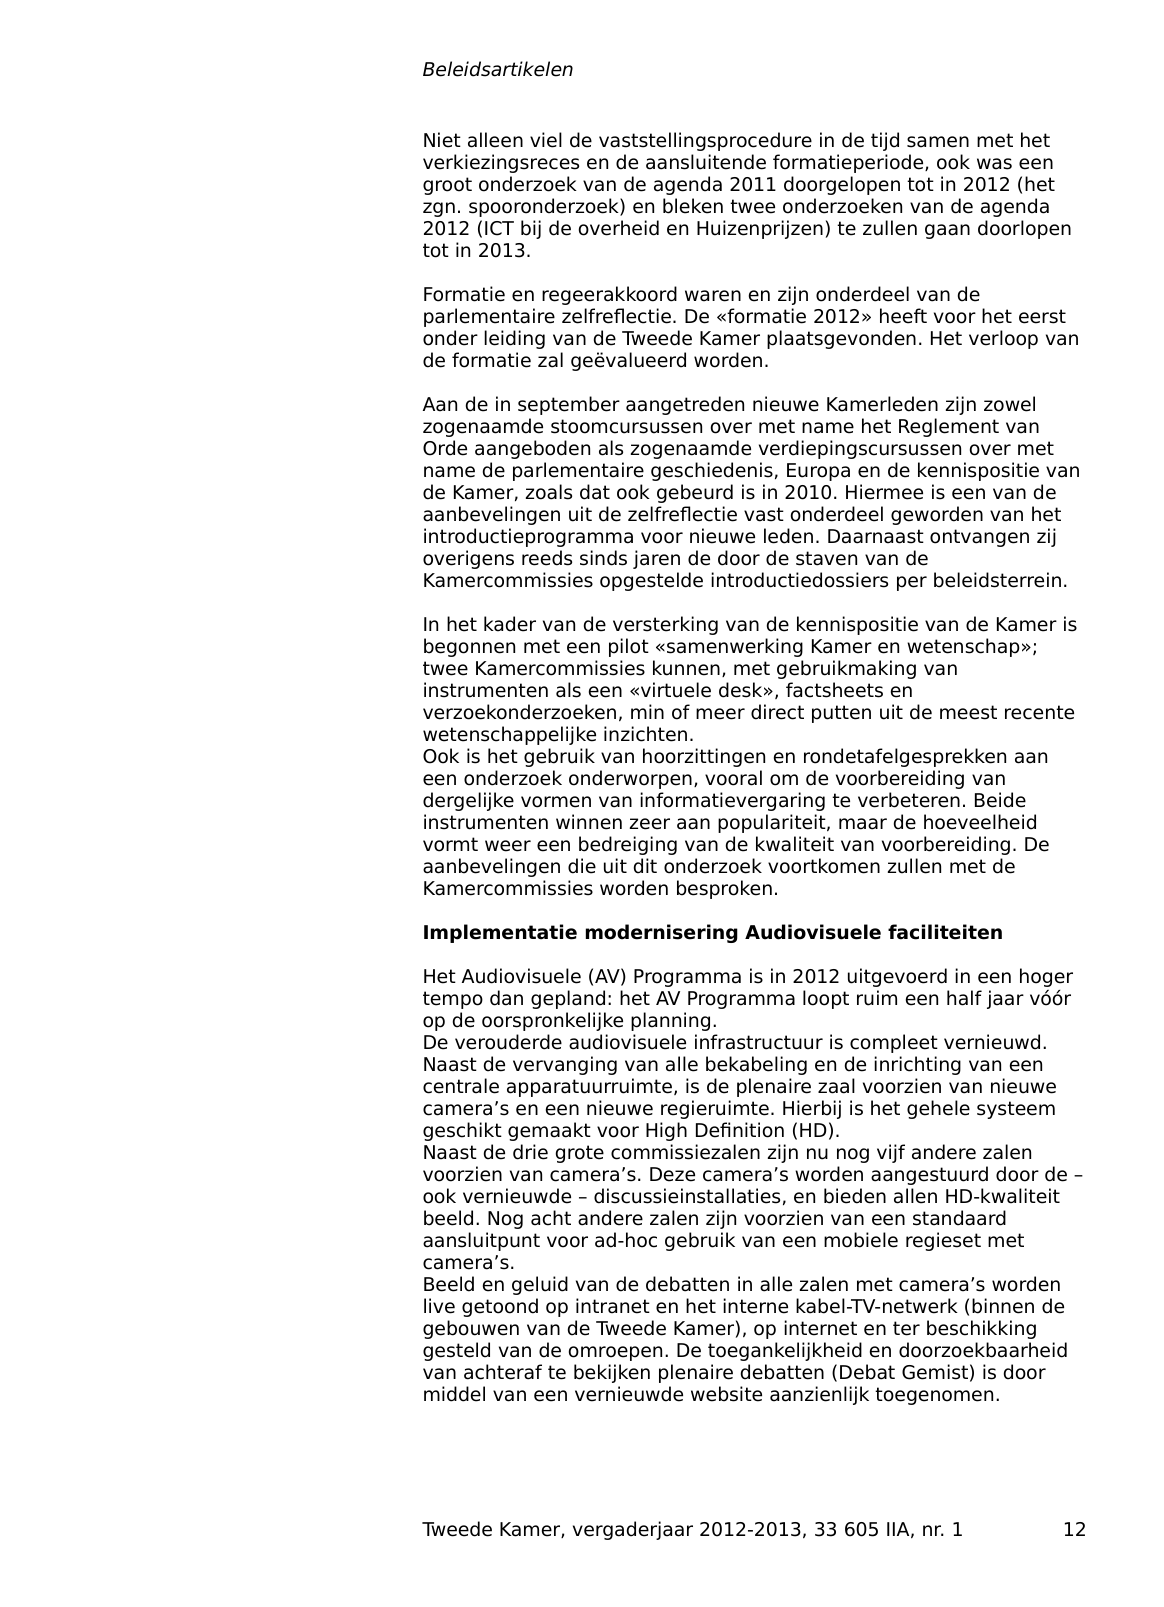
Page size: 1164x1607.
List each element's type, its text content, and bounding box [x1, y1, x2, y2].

text Niet alleen viel de vaststellingsprocedure in de tijd samen met het verkiezingsreces en de aansluitende formatieperiode, ook was een groot onderzoek van de agenda 2011 doorgelopen tot in 2012 (het zgn. spooronderzoek) en bleken twee onderzoeken van de agenda 2012 (ICT bij de overheid en Huizenprijzen) te zullen gaan doorlopen tot in 2013. [422, 130, 1087, 262]
text Formatie en regeerakkoord waren en zijn onderdeel van de parlementaire zelfreflectie. De «formatie 2012» heeft voor het eerst onder leiding van de Tweede Kamer plaatsgevonden. Het verloop van de formatie zal geëvalueerd worden. [422, 284, 1087, 372]
text Het Audiovisuele (AV) Programma is in 2012 uitgevoerd in een hoger tempo dan gepland: het AV Programma loopt ruim een half jaar vóór op de oorspronkelijke planning. [422, 966, 1087, 1032]
text Naast de drie grote commissiezalen zijn nu nog vijf andere zalen voorzien van camera’s. Deze camera’s worden aangestuurd door de – ook vernieuwde – discussieinstallaties, en bieden allen HD-kwaliteit beeld. Nog acht andere zalen zijn voorzien van een standaard aansluitpunt voor ad-hoc gebruik van een mobiele regieset met camera’s. [422, 1142, 1087, 1274]
text De verouderde audiovisuele infrastructuur is compleet vernieuwd. Naast de vervanging van alle bekabeling en de inrichting van een centrale apparatuurruimte, is de plenaire zaal voorzien van nieuwe camera’s en een nieuwe regieruimte. Hierbij is het gehele systeem geschikt gemaakt voor High Definition (HD). [422, 1032, 1087, 1142]
text In het kader van de versterking van de kennispositie van de Kamer is begonnen met een pilot «samenwerking Kamer en wetenschap»; twee Kamercommissies kunnen, met gebruikmaking van instrumenten als een «virtuele desk», factsheets en verzoekonderzoeken, min of meer direct putten uit de meest recente wetenschappelijke inzichten. [422, 614, 1087, 746]
text Beeld en geluid van de debatten in alle zalen met camera’s worden live getoond op intranet en het interne kabel-TV-netwerk (binnen de gebouwen van de Tweede Kamer), op internet en ter beschikking gesteld van de omroepen. De toegankelijkheid en doorzoekbaarheid van achteraf te bekijken plenaire debatten (Debat Gemist) is door middel van een vernieuwde website aanzienlijk toegenomen. [422, 1274, 1087, 1406]
subtitle Implementatie modernisering Audiovisuele faciliteiten [422, 922, 1087, 944]
text Aan de in september aangetreden nieuwe Kamerleden zijn zowel zogenaamde stoomcursussen over met name het Reglement van Orde aangeboden als zogenaamde verdiepingscursussen over met name de parlementaire geschiedenis, Europa en de kennispositie van de Kamer, zoals dat ook gebeurd is in 2010. Hiermee is een van de aanbevelingen uit de zelfreflectie vast onderdeel geworden van het introductieprogramma voor nieuwe leden. Daarnaast ontvangen zij overigens reeds sinds jaren de door de staven van de Kamercommissies opgestelde introductiedossiers per beleidsterrein. [422, 394, 1087, 592]
text Ook is het gebruik van hoorzittingen en rondetafelgesprekken aan een onderzoek onderworpen, vooral om de voorbereiding van dergelijke vormen van informatievergaring te verbeteren. Beide instrumenten winnen zeer aan populariteit, maar de hoeveelheid vormt weer een bedreiging van de kwaliteit van voorbereiding. De aanbevelingen die uit dit onderzoek voortkomen zullen met de Kamercommissies worden besproken. [422, 746, 1087, 900]
